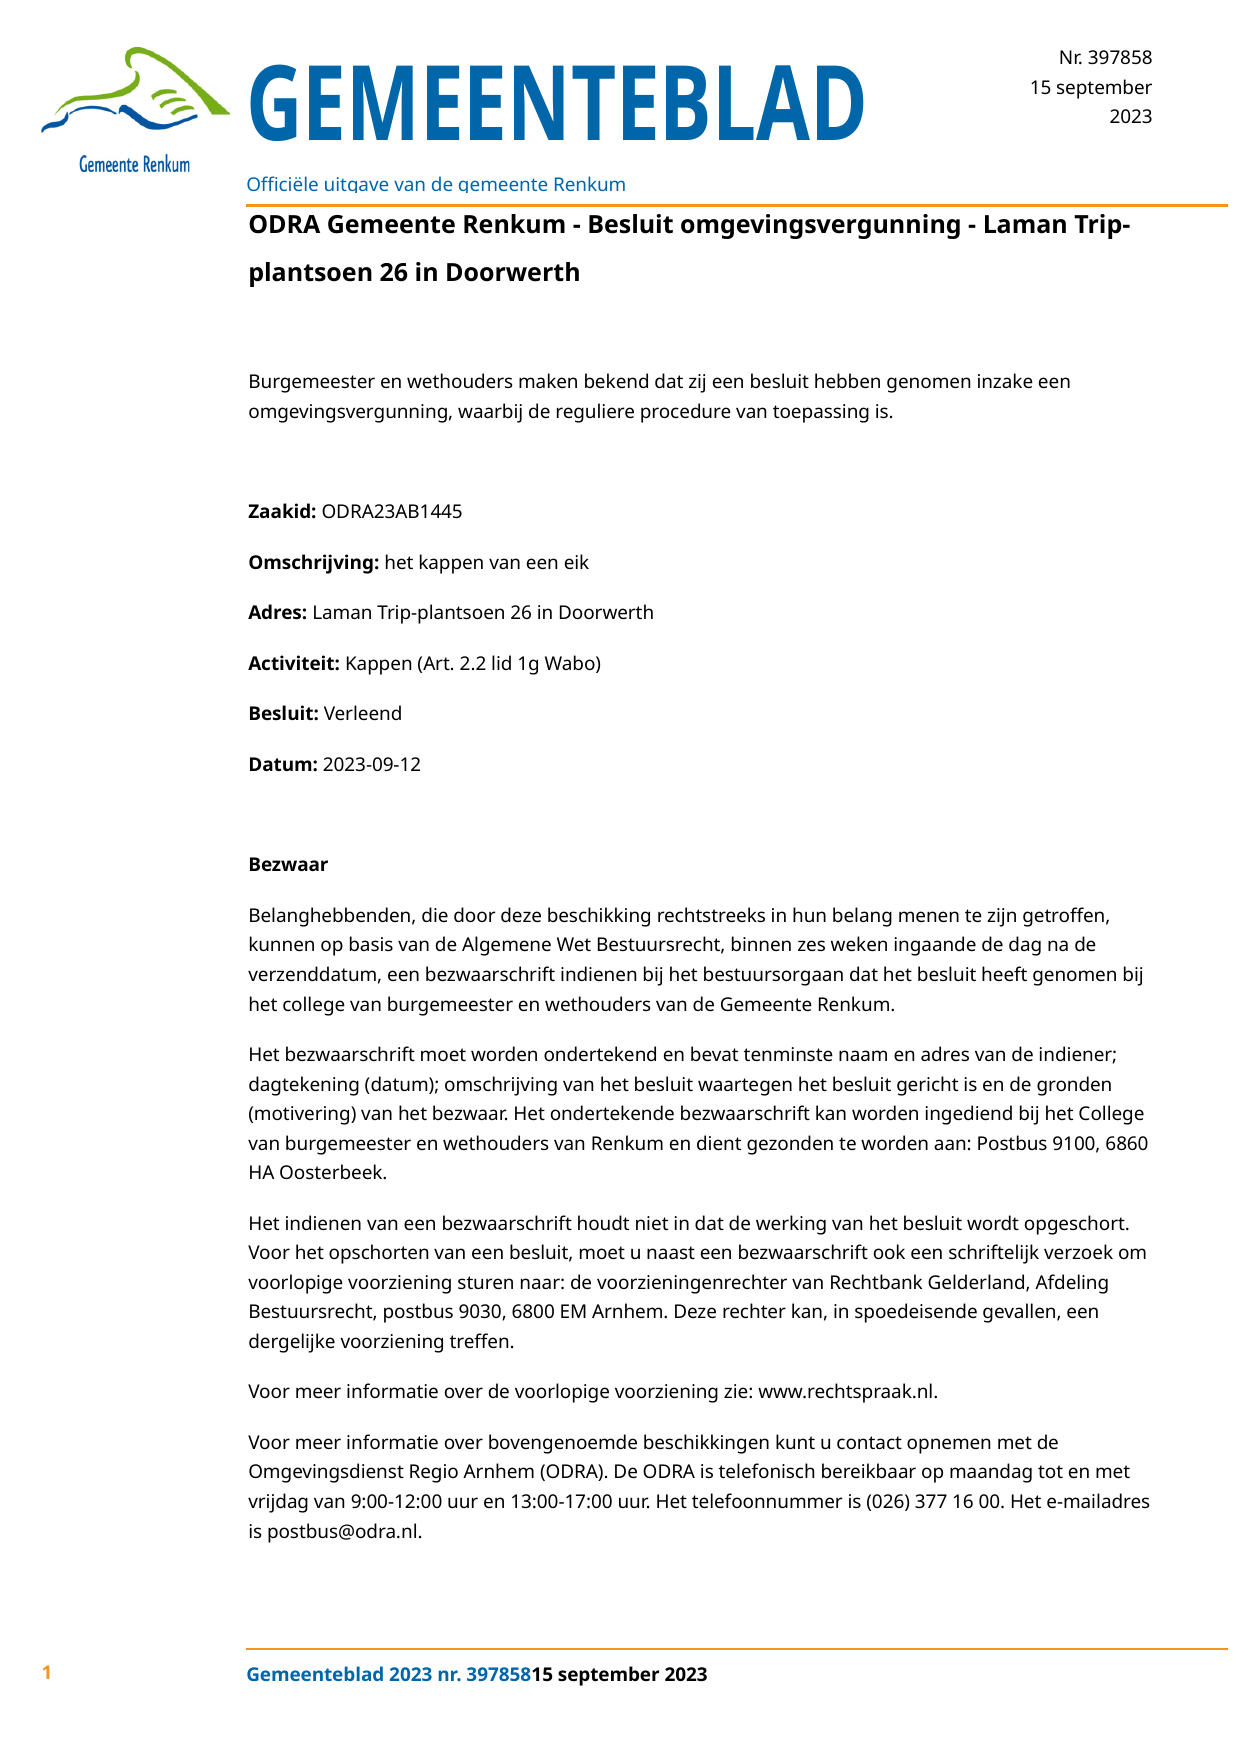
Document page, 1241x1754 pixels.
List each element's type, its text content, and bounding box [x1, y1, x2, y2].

text Adres: Laman Trip-plantsoen 26 in Doorwerth [248, 599, 1152, 625]
text ODRA Gemeente Renkum - Besluit omgevingsvergunning - Laman Trip-plantsoen 26 in Doorwerth [248, 207, 1152, 288]
text Bezwaar [248, 852, 1152, 877]
text Belanghebbenden, die door deze beschikking rechtstreeks in hun belang menen te zijn getroffen, kunnen op basis van de Algemene Wet Bestuursrecht, binnen zes weken ingaande de dag na de verzenddatum, een bezwaarschrift indienen bij het bestuursorgaan dat het besluit heeft genomen bij het college van burgemeester en wethouders van de Gemeente Renkum. [248, 902, 1152, 1017]
text Zaakid: ODRA23AB1445 [248, 499, 1152, 524]
text Voor meer informatie over de voorlopige voorziening zie: www.rechtspraak.nl. [248, 1379, 1152, 1404]
text Datum: 2023-09-12 [248, 751, 1152, 777]
text Burgemeester en wethouders maken bekend dat zij een besluit hebben genomen inzake een omgevingsvergunning, waarbij de reguliere procedure van toepassing is. [248, 368, 1152, 424]
picture [41, 47, 231, 172]
text Het bezwaarschrift moet worden ondertekend en bevat tenminste naam en adres van de indiener; dagtekening (datum); omschrijving van het besluit waartegen het besluit gericht is en de gronden (motivering) van het bezwaar. Het ondertekende bezwaarschrift kan worden ingediend bij het College van burgemeester en wethouders van Renkum en dient gezonden te worden aan: Postbus 9100, 6860 HA Oosterbeek. [248, 1041, 1152, 1185]
text Voor meer informatie over bovengenoemde beschikkingen kunt u contact opnemen met de Omgevingsdienst Regio Arnhem (ODRA). De ODRA is telefonisch bereikbaar op maandag tot en met vrijdag van 9:00-12:00 uur en 13:00-17:00 uur. Het telefoonnummer is (026) 377 16 00. Het e-mailadres is postbus@odra.nl. [248, 1429, 1152, 1544]
text Het indienen van een bezwaarschrift houdt niet in dat de werking van het besluit wordt opgeschort. Voor het opschorten van een besluit, moet u naast een bezwaarschrift ook een schriftelijk verzoek om voorlopige voorziening sturen naar: de voorzieningenrechter van Rechtbank Gelderland, Afdeling Bestuursrecht, postbus 9030, 6800 EM Arnhem. Deze rechter kan, in spoedeisende gevallen, een dergelijke voorziening treffen. [248, 1210, 1152, 1354]
text Besluit: Verleend [248, 700, 1152, 726]
text Activiteit: Kappen (Art. 2.2 lid 1g Wabo) [248, 650, 1152, 676]
text Omschrijving: het kappen van een eik [248, 549, 1152, 575]
